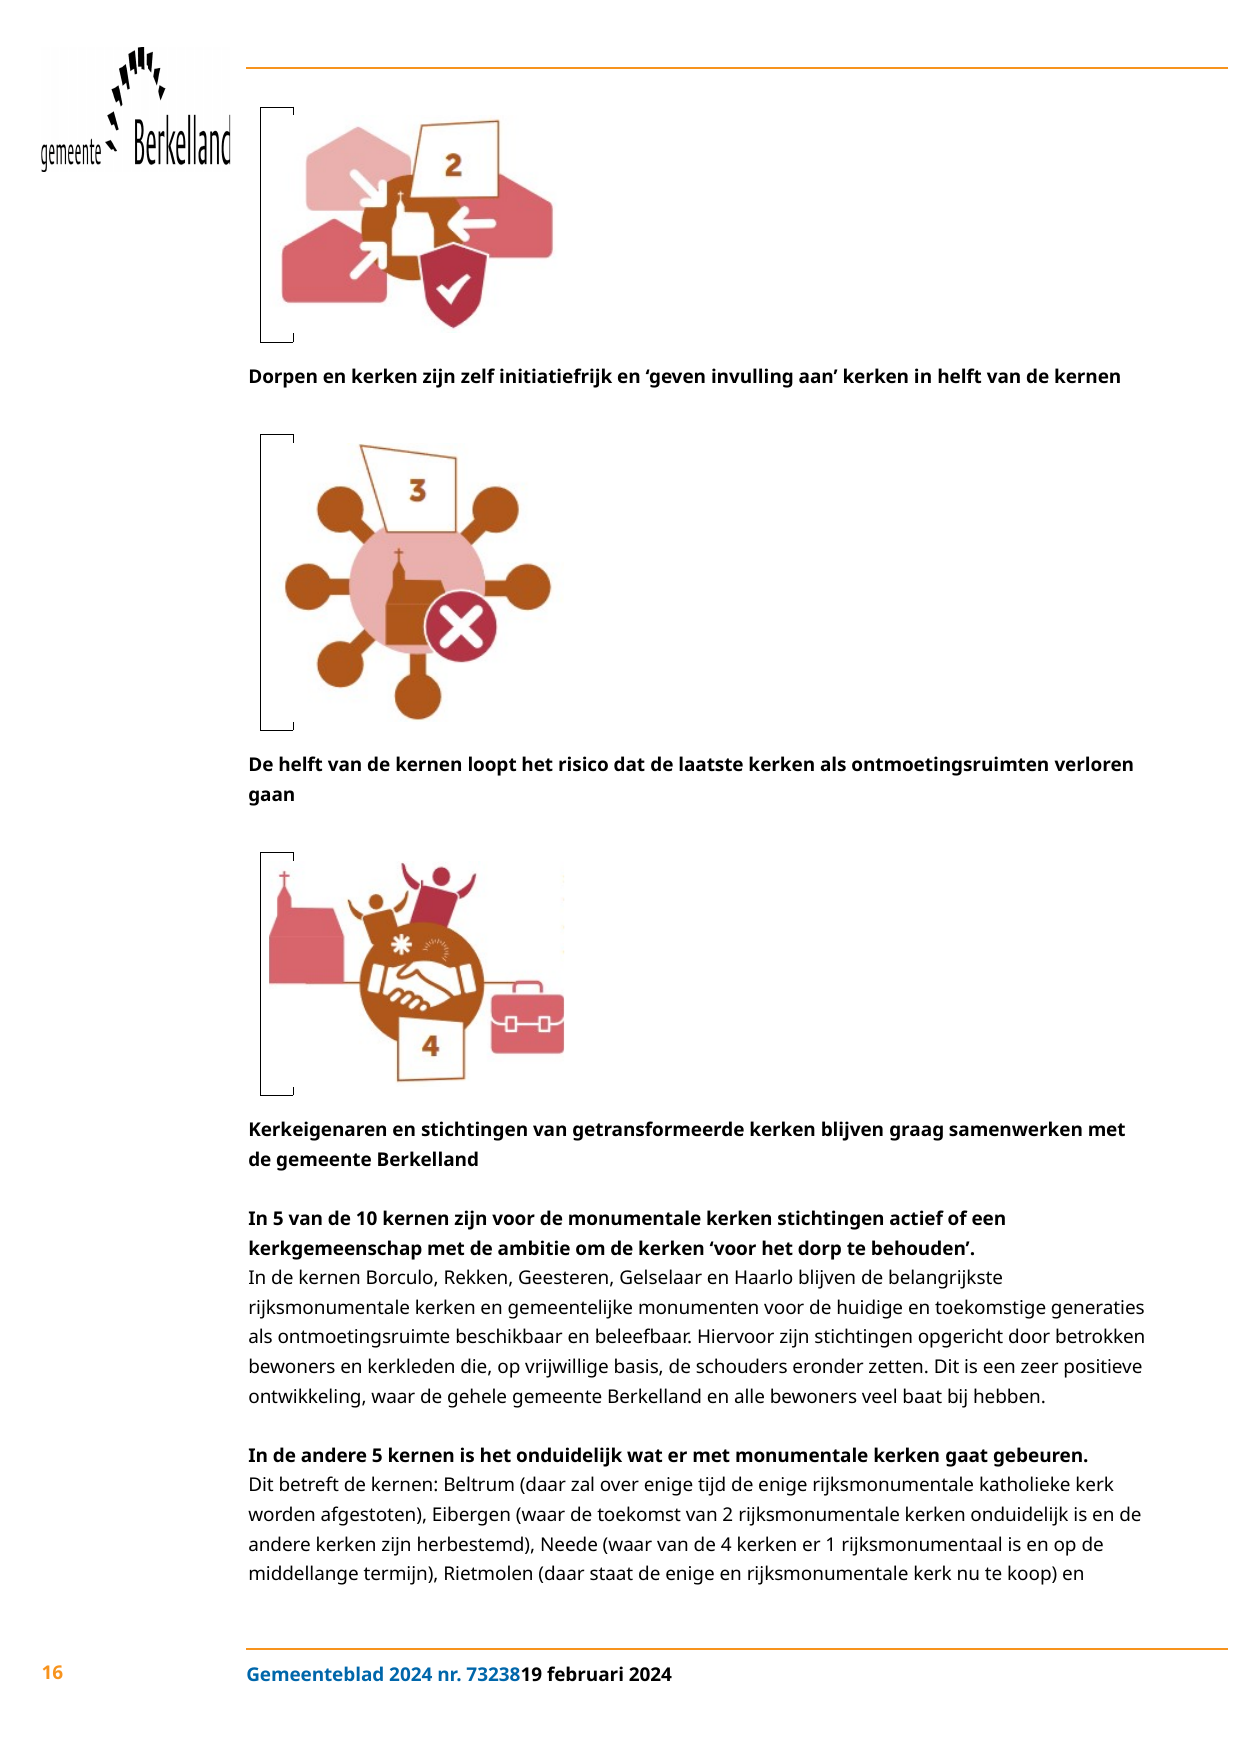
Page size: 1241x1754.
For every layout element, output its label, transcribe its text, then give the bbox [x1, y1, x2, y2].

picture [268, 115, 565, 333]
picture [268, 443, 565, 722]
text De helft van de kernen loopt het risico dat de laatste kerken als ontmoetingsruimten verloren gaan [248, 752, 1152, 807]
text In de kernen Borculo, Rekken, Geesteren, Gelselaar en Haarlo blijven de belangrijkste rijksmonumentale kerken en gemeentelijke monumenten voor de huidige en toekomstige generaties als ontmoetingsruimte beschikbaar en beleefbaar. Hiervoor zijn stichtingen opgericht door betrokken bewoners en kerkleden die, op vrijwillige basis, de schouders eronder zetten. Dit is een zeer positieve ontwikkeling, waar de gehele gemeente Berkelland en alle bewoners veel baat bij hebben. [248, 1264, 1152, 1408]
text In 5 van de 10 kernen zijn voor de monumentale kerken stichtingen actief of een kerkgemeenschap met de ambitie om de kerken ‘voor het dorp te behouden’. [248, 1205, 1152, 1261]
picture [41, 47, 231, 172]
text In de andere 5 kernen is het onduidelijk wat er met monumentale kerken gaat gebeuren. [248, 1442, 1152, 1468]
text Dit betreft de kernen: Beltrum (daar zal over enige tijd de enige rijksmonumentale katholieke kerk worden afgestoten), Eibergen (waar de toekomst van 2 rijksmonumentale kerken onduidelijk is en de andere kerken zijn herbestemd), Neede (waar van de 4 kerken er 1 rijksmonumentaal is en op de middellange termijn), Rietmolen (daar staat de enige en rijksmonumentale kerk nu te koop) en [248, 1472, 1152, 1586]
picture [268, 861, 565, 1087]
text Kerkeigenaren en stichtingen van getransformeerde kerken blijven graag samenwerken met de gemeente Berkelland [248, 1117, 1152, 1172]
text Dorpen en kerken zijn zelf initiatiefrijk en ‘geven invulling aan’ kerken in helft van de kernen [248, 363, 1152, 389]
